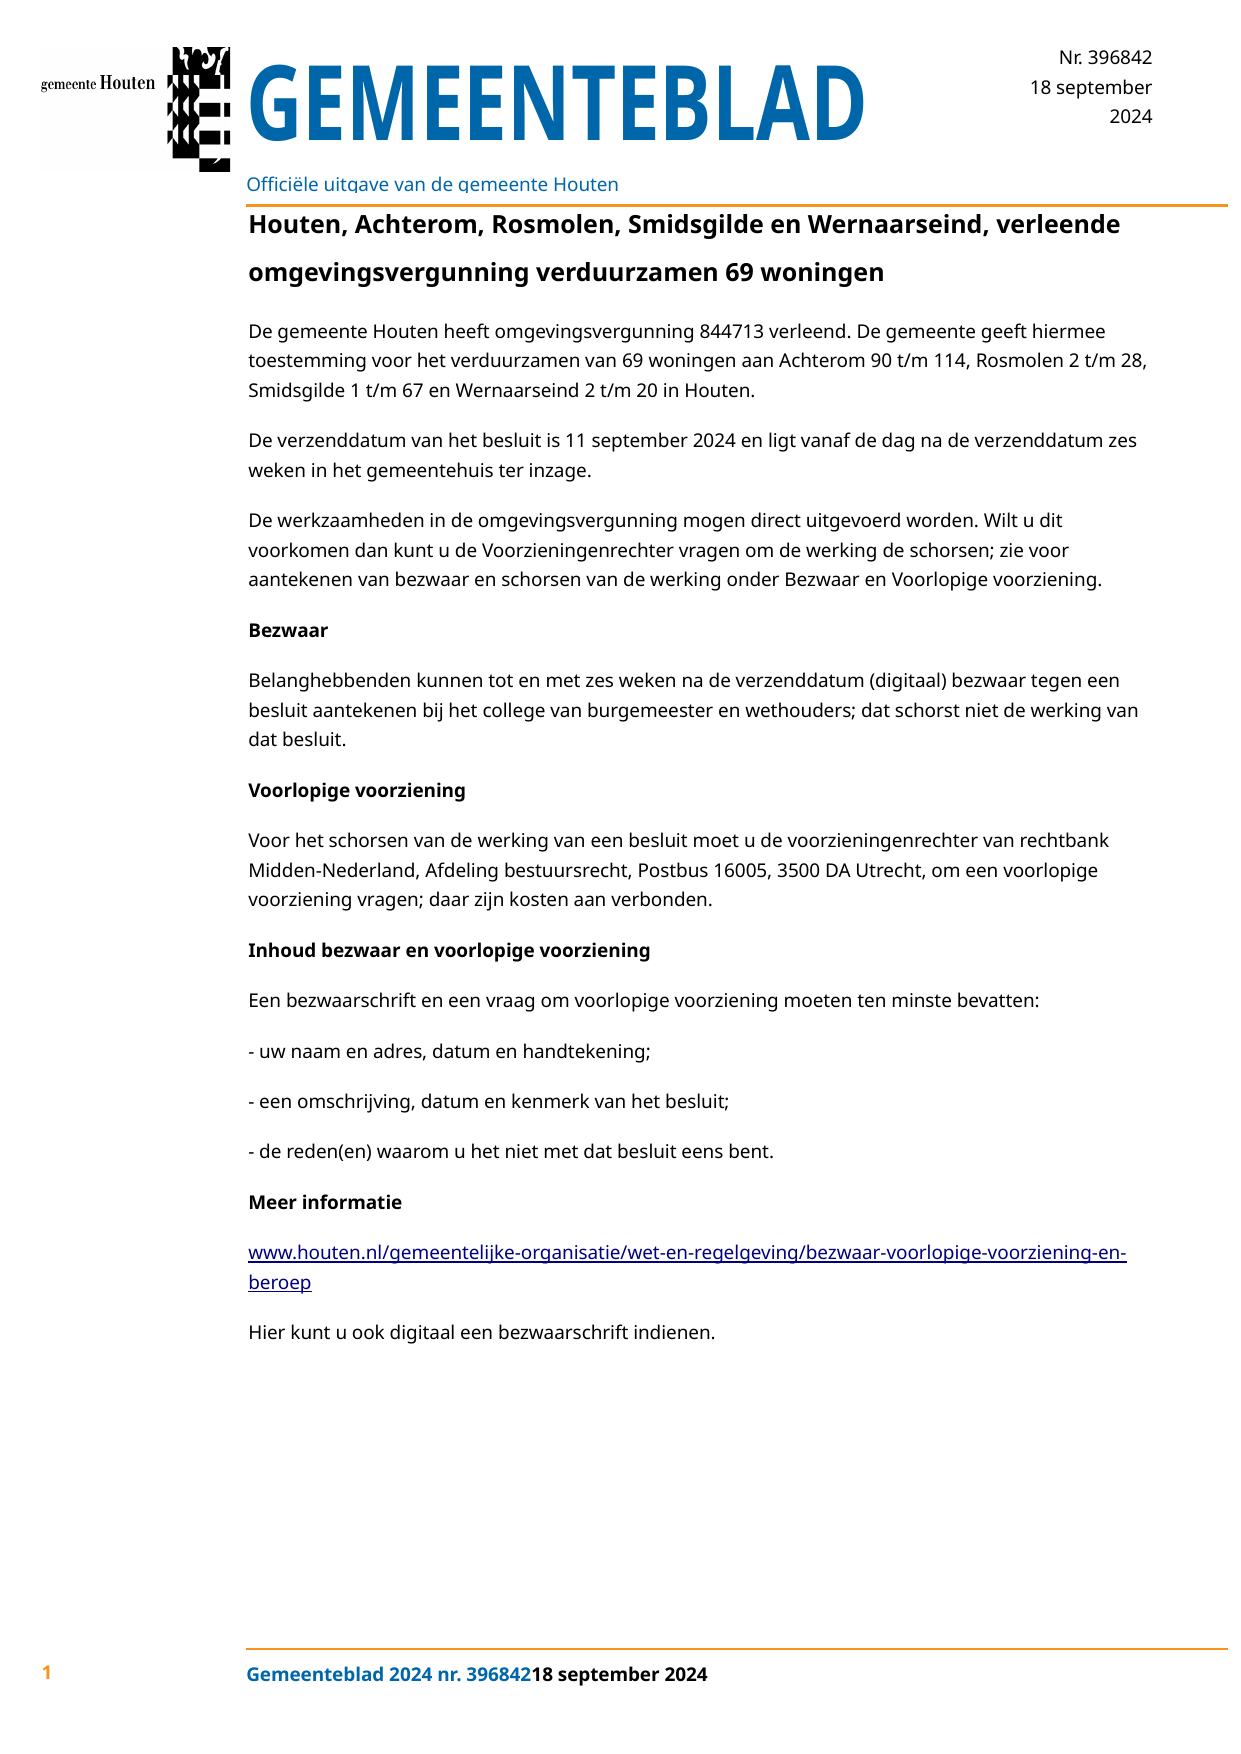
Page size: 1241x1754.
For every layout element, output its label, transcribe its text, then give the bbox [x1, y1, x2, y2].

text Inhoud bezwaar en voorlopige voorziening [248, 937, 1152, 963]
text Een bezwaarschrift en een vraag om voorlopige voorziening moeten ten minste bevatten: [248, 987, 1152, 1013]
text - een omschrijving, datum en kenmerk van het besluit; [248, 1088, 1152, 1114]
text - de reden(en) waarom u het niet met dat besluit eens bent. [248, 1139, 1152, 1164]
text www.houten.nl/gemeentelijke-organisatie/wet-en-regelgeving/bezwaar-voorlopige-voorziening-en-beroep [248, 1239, 1152, 1295]
text De gemeente Houten heeft omgevingsvergunning 844713 verleend. De gemeente geeft hiermee toestemming voor het verduurzamen van 69 woningen aan Achterom 90 t/m 114, Rosmolen 2 t/m 28, Smidsgilde 1 t/m 67 en Wernaarseind 2 t/m 20 in Houten. [248, 318, 1152, 403]
text Hier kunt u ook digitaal een bezwaarschrift indienen. [248, 1319, 1152, 1345]
text Houten, Achterom, Rosmolen, Smidsgilde en Wernaarseind, verleende omgevingsvergunning verduurzamen 69 woningen [248, 207, 1152, 288]
text Voorlopige voorziening [248, 777, 1152, 803]
text Bezwaar [248, 617, 1152, 643]
text Voor het schorsen van de werking van een besluit moet u de voorzieningenrechter van rechtbank Midden-Nederland, Afdeling bestuursrecht, Postbus 16005, 3500 DA Utrecht, om een voorlopige voorziening vragen; daar zijn kosten aan verbonden. [248, 827, 1152, 912]
text Belanghebbenden kunnen tot en met zes weken na de verzenddatum (digitaal) bezwaar tegen een besluit aantekenen bij het college van burgemeester en wethouders; dat schorst niet de werking van dat besluit. [248, 667, 1152, 752]
text Meer informatie [248, 1189, 1152, 1215]
text De verzenddatum van het besluit is 11 september 2024 en ligt vanaf de dag na de verzenddatum zes weken in het gemeentehuis ter inzage. [248, 427, 1152, 483]
picture [41, 47, 231, 172]
text - uw naam en adres, datum en handtekening; [248, 1038, 1152, 1064]
text De werkzaamheden in de omgevingsvergunning mogen direct uitgevoerd worden. Wilt u dit voorkomen dan kunt u de Voorzieningenrechter vragen om de werking de schorsen; zie voor aantekenen van bezwaar en schorsen van de werking onder Bezwaar en Voorlopige voorziening. [248, 507, 1152, 592]
